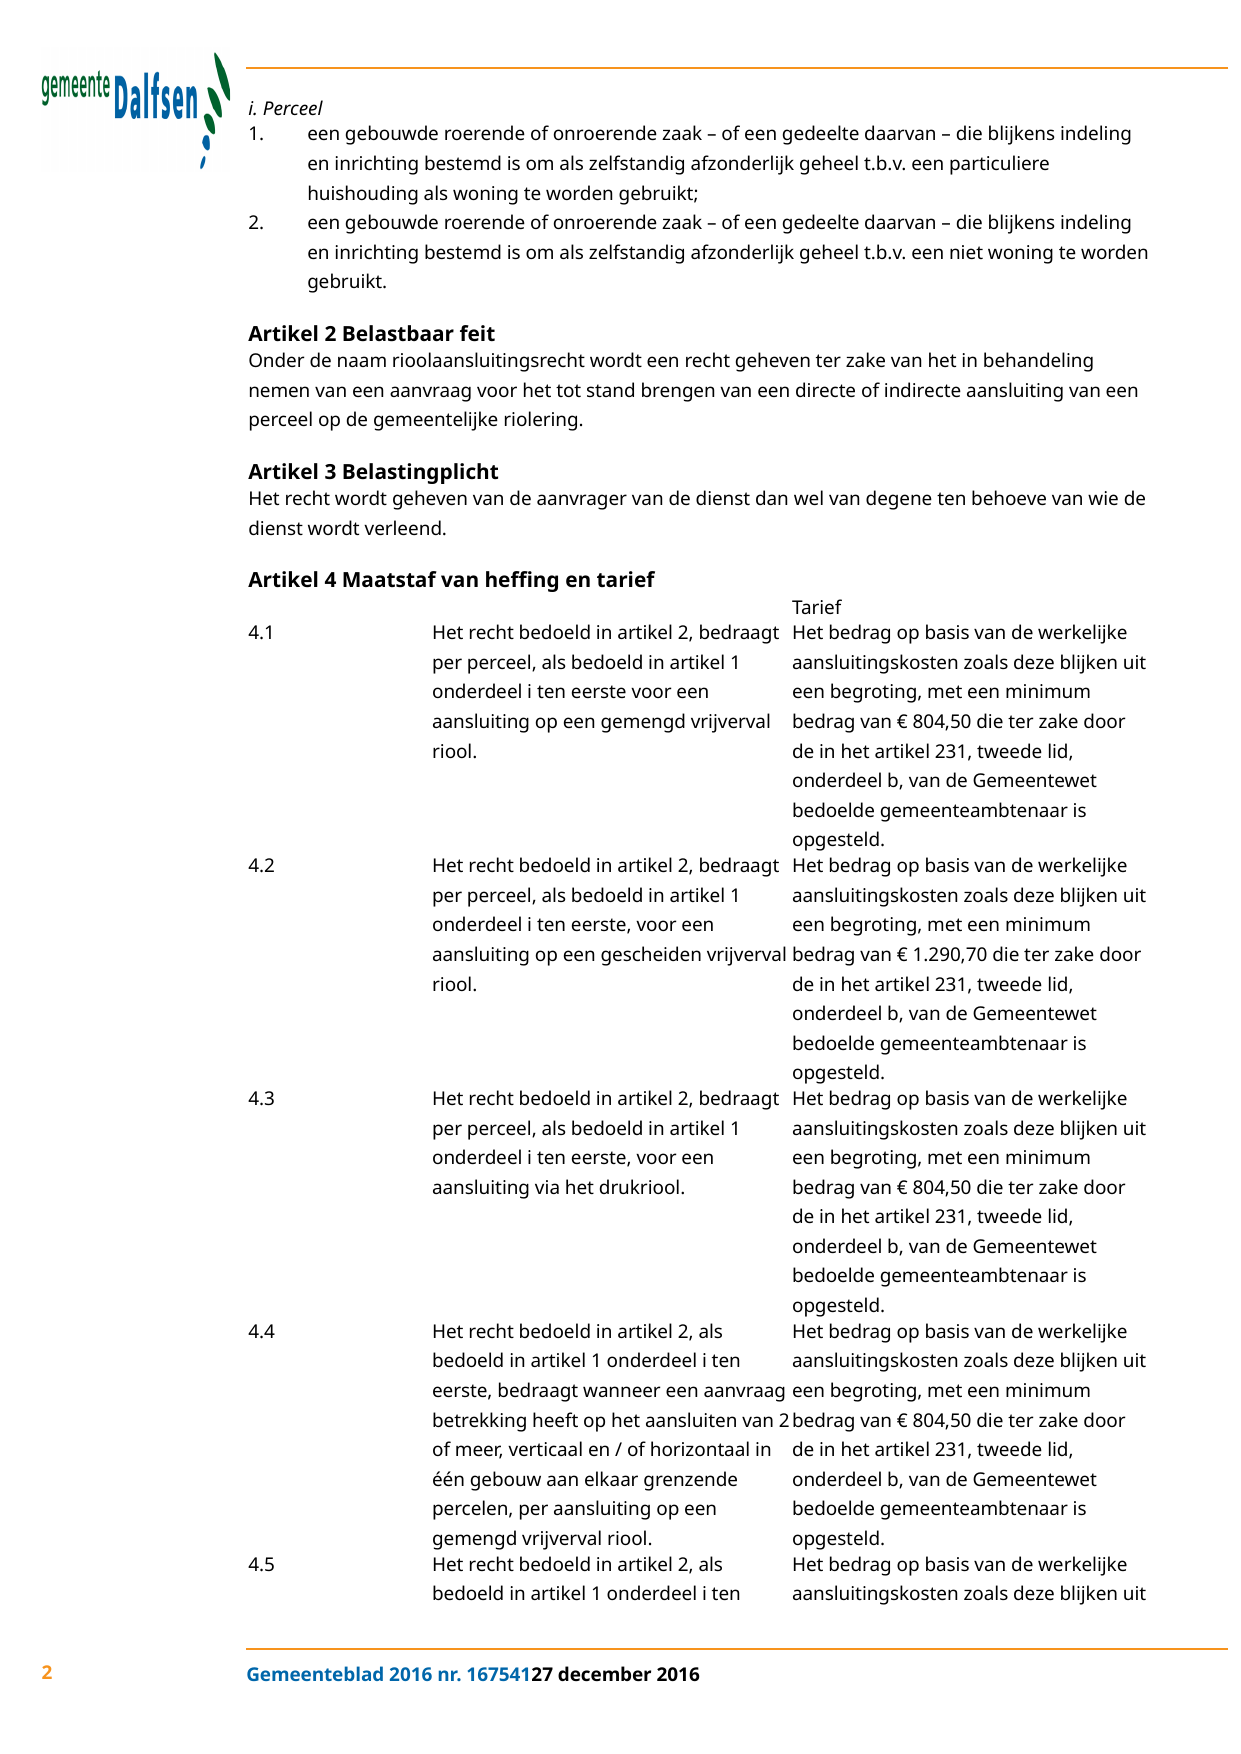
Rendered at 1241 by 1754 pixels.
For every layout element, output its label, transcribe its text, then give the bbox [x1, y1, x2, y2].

table_cell 4.3 [248, 1085, 432, 1318]
table_cell Het bedrag op basis van de werkelijke aansluitingskosten zoals deze blijken uit een begroting, met een minimum bedrag van € 804,50 die ter zake door de in het artikel 231, tweede lid, onderdeel b, van de Gemeentewet bedoelde gemeenteambtenaar is opgesteld. [792, 620, 1152, 852]
table_cell 4.2 [248, 853, 432, 1085]
text Artikel 3 Belastingplicht [248, 457, 1152, 485]
table_cell 4.4 [248, 1318, 432, 1551]
table_cell Het recht bedoeld in artikel 2, bedraagt per perceel, als bedoeld in artikel 1 onderdeel i ten eerste, voor een aansluiting op een gescheiden vrijverval riool. [432, 853, 792, 1085]
list een gebouwde roerende of onroerende zaak – of een gedeelte daarvan – die blijkens indeling en inrichting bestemd is om als zelfstandig afzonderlijk geheel t.b.v. een niet woning te worden gebruikt. [248, 209, 1152, 294]
table_cell Het recht bedoeld in artikel 2, bedraagt per perceel, als bedoeld in artikel 1 onderdeel i ten eerste voor een aansluiting op een gemengd vrijverval riool. [432, 620, 792, 852]
table_header [248, 594, 432, 619]
text i. Perceel [248, 95, 1152, 121]
picture [41, 47, 231, 172]
text Onder de naam rioolaansluitingsrecht wordt een recht geheven ter zake van het in behandeling nemen van een aanvraag voor het tot stand brengen van een directe of indirecte aansluiting van een perceel op de gemeentelijke riolering. [248, 347, 1152, 432]
text Artikel 4 Maatstaf van heffing en tarief [248, 565, 1152, 594]
table_cell 4.1 [248, 620, 432, 852]
list een gebouwde roerende of onroerende zaak – of een gedeelte daarvan – die blijkens indeling en inrichting bestemd is om als zelfstandig afzonderlijk geheel t.b.v. een particuliere huishouding als woning te worden gebruikt; [248, 121, 1152, 205]
table_cell 4.5 [248, 1551, 432, 1606]
table_header Tarief [792, 594, 1152, 619]
text Het recht wordt geheven van de aanvrager van de dienst dan wel van degene ten behoeve van wie de dienst wordt verleend. [248, 485, 1152, 541]
table_header [432, 594, 792, 619]
text Artikel 2 Belastbaar feit [248, 319, 1152, 347]
table_cell Het bedrag op basis van de werkelijke aansluitingskosten zoals deze blijken uit [792, 1551, 1152, 1606]
table_cell Het bedrag op basis van de werkelijke aansluitingskosten zoals deze blijken uit een begroting, met een minimum bedrag van € 804,50 die ter zake door de in het artikel 231, tweede lid, onderdeel b, van de Gemeentewet bedoelde gemeenteambtenaar is opgesteld. [792, 1318, 1152, 1551]
table_cell Het recht bedoeld in artikel 2, als bedoeld in artikel 1 onderdeel i ten [432, 1551, 792, 1606]
table_cell Het recht bedoeld in artikel 2, als bedoeld in artikel 1 onderdeel i ten eerste, bedraagt wanneer een aanvraag betrekking heeft op het aansluiten van 2 of meer, verticaal en / of horizontaal in één gebouw aan elkaar grenzende percelen, per aansluiting op een gemengd vrijverval riool. [432, 1318, 792, 1551]
table_cell Het bedrag op basis van de werkelijke aansluitingskosten zoals deze blijken uit een begroting, met een minimum bedrag van € 1.290,70 die ter zake door de in het artikel 231, tweede lid, onderdeel b, van de Gemeentewet bedoelde gemeenteambtenaar is opgesteld. [792, 853, 1152, 1085]
table_cell Het bedrag op basis van de werkelijke aansluitingskosten zoals deze blijken uit een begroting, met een minimum bedrag van € 804,50 die ter zake door de in het artikel 231, tweede lid, onderdeel b, van de Gemeentewet bedoelde gemeenteambtenaar is opgesteld. [792, 1085, 1152, 1318]
table_cell Het recht bedoeld in artikel 2, bedraagt per perceel, als bedoeld in artikel 1 onderdeel i ten eerste, voor een aansluiting via het drukriool. [432, 1085, 792, 1318]
